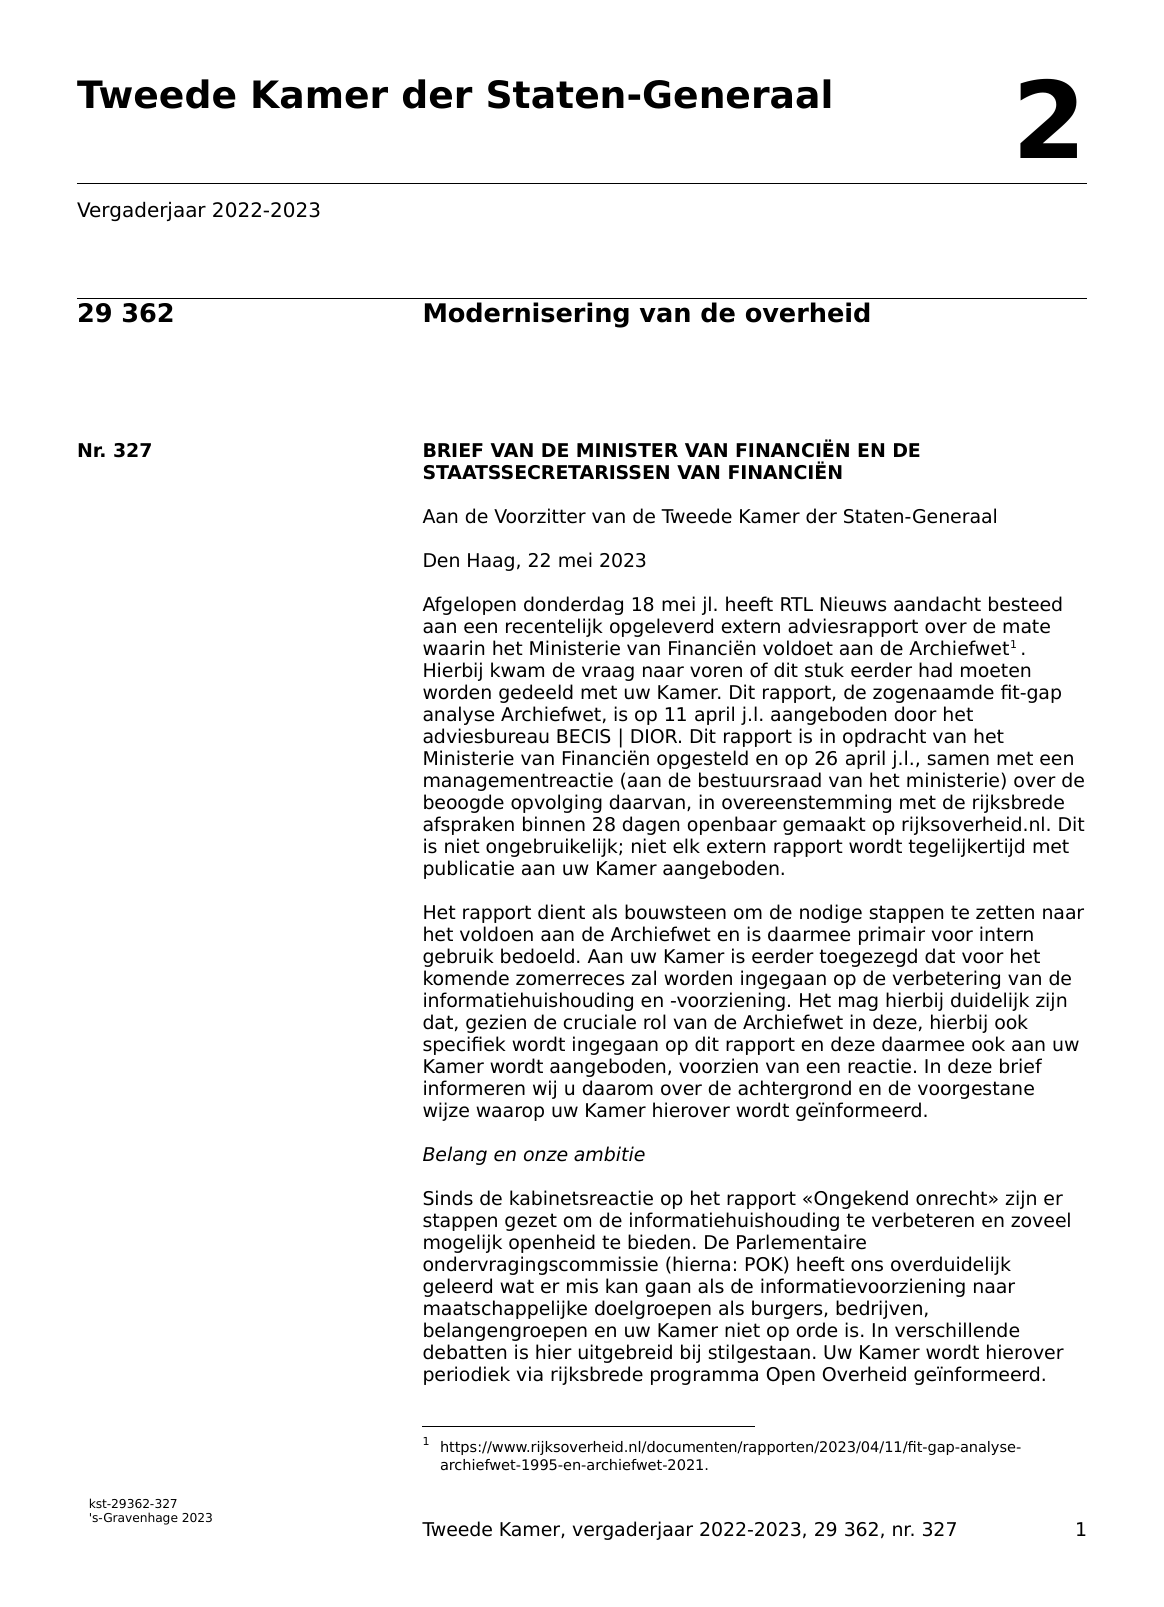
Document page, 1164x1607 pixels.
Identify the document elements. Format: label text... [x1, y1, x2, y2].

text Den Haag, 22 mei 2023 [422, 550, 1087, 572]
text Het rapport dient als bouwsteen om de nodige stappen te zetten naar het voldoen aan de Archiefwet en is daarmee primair voor intern gebruik bedoeld. Aan uw Kamer is eerder toegezegd dat voor het komende zomerreces zal worden ingegaan op de verbetering van de informatiehuishouding en -voorziening. Het mag hierbij duidelijk zijn dat, gezien de cruciale rol van de Archiefwet in deze, hierbij ook specifiek wordt ingegaan op dit rapport en deze daarmee ook aan uw Kamer wordt aangeboden, voorzien van een reactie. In deze brief informeren wij u daarom over de achtergrond en de voorgestane wijze waarop uw Kamer hierover wordt geïnformeerd. [422, 902, 1087, 1122]
text https://www.rijksoverheid.nl/documenten/rapporten/2023/04/11/fit-gap-analyse-archiefwet-1995-en-archiefwet-2021. [422, 1435, 1087, 1474]
table_header Tweede Kamer der Staten-Generaal [77, 59, 886, 183]
text kst-29362-327 [88, 1497, 323, 1511]
text Aan de Voorzitter van de Tweede Kamer der Staten-Generaal [422, 506, 1087, 528]
subtitle Belang en onze ambitie [422, 1144, 1087, 1166]
text Afgelopen donderdag 18 mei jl. heeft RTL Nieuws aandacht besteed aan een recentelijk opgeleverd extern adviesrapport over de mate waarin het Ministerie van Financiën voldoet aan de Archiefwet. Hierbij kwam de vraag naar voren of dit stuk eerder had moeten worden gedeeld met uw Kamer. Dit rapport, de zogenaamde fit-gap analyse Archiefwet, is op 11 april j.l. aangeboden door het adviesbureau BECIS | DIOR. Dit rapport is in opdracht van het Ministerie van Financiën opgesteld en op 26 april j.l., samen met een managementreactie (aan de bestuursraad van het ministerie) over de beoogde opvolging daarvan, in overeenstemming met de rijksbrede afspraken binnen 28 dagen openbaar gemaakt op rijksoverheid.nl. Dit is niet ongebruikelijk; niet elk extern rapport wordt tegelijkertijd met publicatie aan uw Kamer aangeboden. [422, 594, 1087, 880]
subtitle Nr. 327 BRIEF VAN DE MINISTER VAN FINANCIËN EN DE STAATSSECRETARISSEN VAN FINANCIËN [77, 440, 1087, 484]
table_cell Vergaderjaar 2022-2023 [77, 184, 1087, 298]
subtitle 29 362 Modernisering van de overheid [77, 299, 1087, 329]
text Sinds de kabinetsreactie op het rapport «Ongekend onrecht» zijn er stappen gezet om de informatiehuishouding te verbeteren en zoveel mogelijk openheid te bieden. De Parlementaire ondervragingscommissie (hierna: POK) heeft ons overduidelijk geleerd wat er mis kan gaan als de informatievoorziening naar maatschappelijke doelgroepen als burgers, bedrijven, belangengroepen en uw Kamer niet op orde is. In verschillende debatten is hier uitgebreid bij stilgestaan. Uw Kamer wordt hierover periodiek via rijksbrede programma Open Overheid geïnformeerd. [422, 1188, 1087, 1386]
table_header 2 [886, 59, 1087, 183]
text 's-Gravenhage 2023 [88, 1511, 323, 1525]
